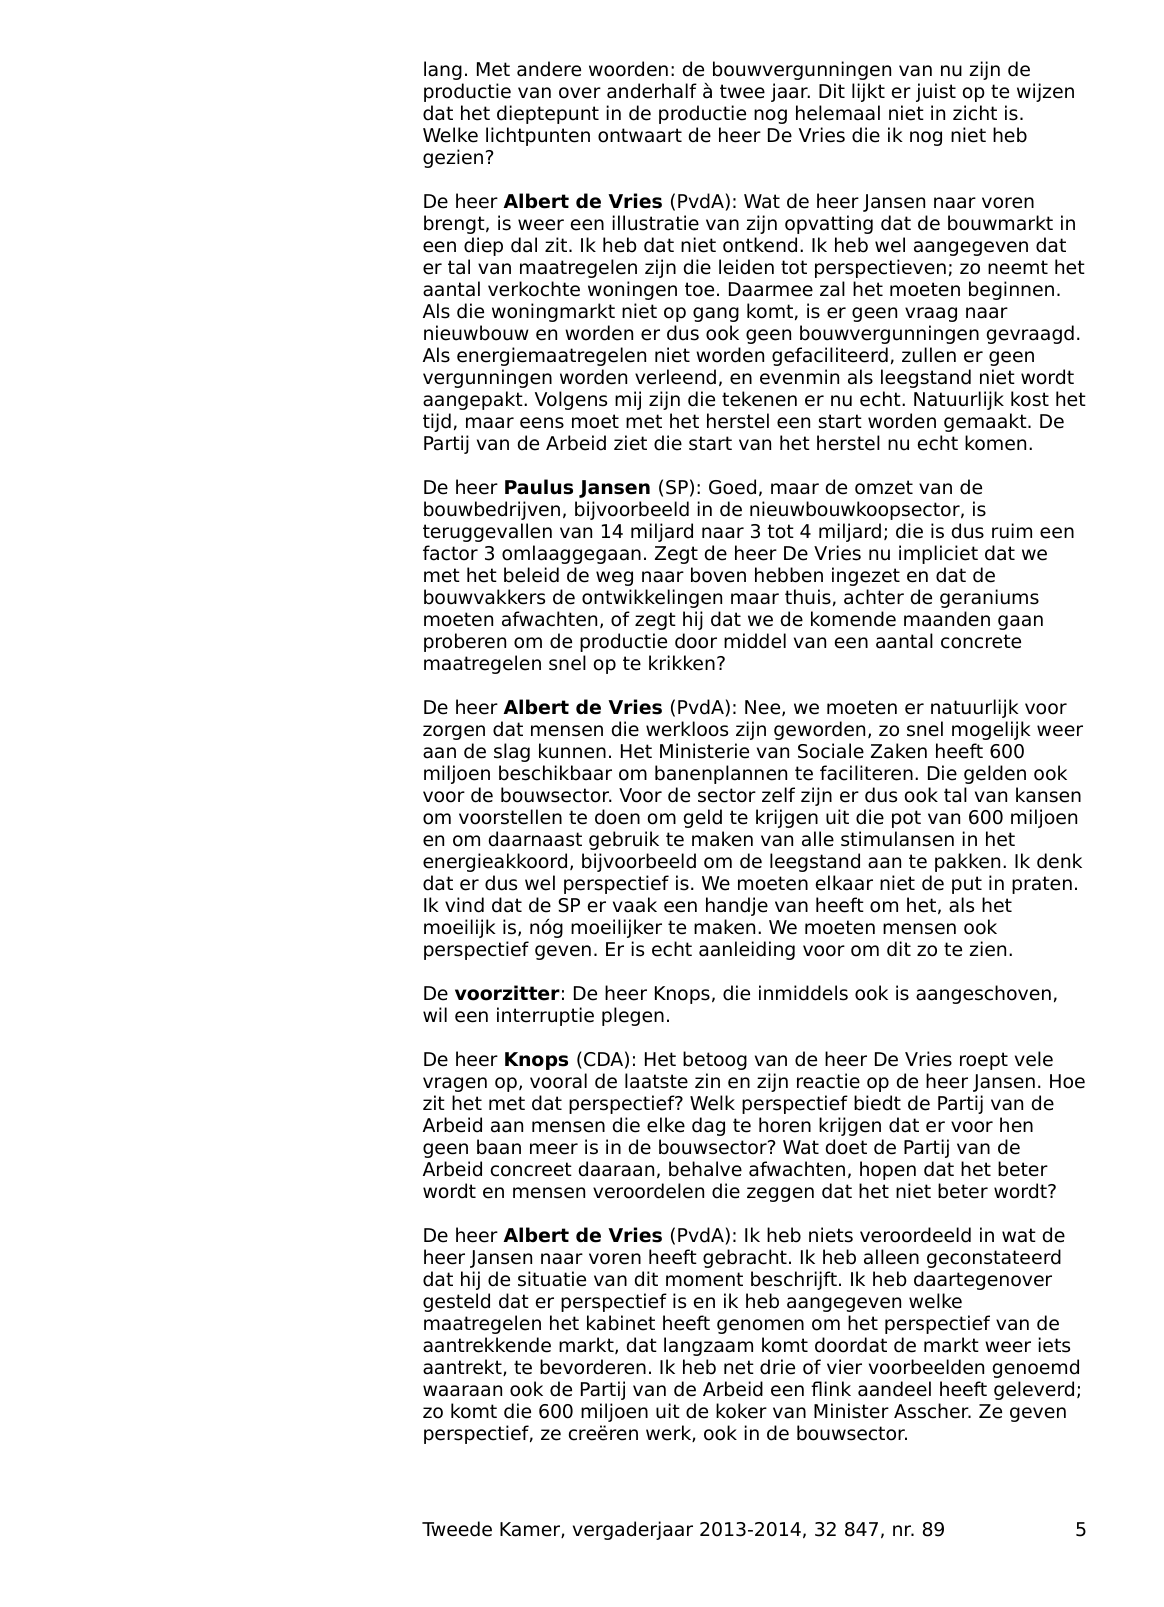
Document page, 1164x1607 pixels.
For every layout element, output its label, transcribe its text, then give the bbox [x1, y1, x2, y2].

text De heer Knops (CDA): Het betoog van de heer De Vries roept vele vragen op, vooral de laatste zin en zijn reactie op de heer Jansen. Hoe zit het met dat perspectief? Welk perspectief biedt de Partij van de Arbeid aan mensen die elke dag te horen krijgen dat er voor hen geen baan meer is in de bouwsector? Wat doet de Partij van de Arbeid concreet daaraan, behalve afwachten, hopen dat het beter wordt en mensen veroordelen die zeggen dat het niet beter wordt? [422, 1049, 1087, 1203]
text De voorzitter: De heer Knops, die inmiddels ook is aangeschoven, wil een interruptie plegen. [422, 983, 1087, 1027]
text De heer Albert de Vries (PvdA): Wat de heer Jansen naar voren brengt, is weer een illustratie van zijn opvatting dat de bouwmarkt in een diep dal zit. Ik heb dat niet ontkend. Ik heb wel aangegeven dat er tal van maatregelen zijn die leiden tot perspectieven; zo neemt het aantal verkochte woningen toe. Daarmee zal het moeten beginnen. Als die woningmarkt niet op gang komt, is er geen vraag naar nieuwbouw en worden er dus ook geen bouwvergunningen gevraagd. Als energiemaatregelen niet worden gefaciliteerd, zullen er geen vergunningen worden verleend, en evenmin als leegstand niet wordt aangepakt. Volgens mij zijn die tekenen er nu echt. Natuurlijk kost het tijd, maar eens moet met het herstel een start worden gemaakt. De Partij van de Arbeid ziet die start van het herstel nu echt komen. [422, 191, 1087, 455]
text De heer Albert de Vries (PvdA): Nee, we moeten er natuurlijk voor zorgen dat mensen die werkloos zijn geworden, zo snel mogelijk weer aan de slag kunnen. Het Ministerie van Sociale Zaken heeft 600 miljoen beschikbaar om banenplannen te faciliteren. Die gelden ook voor de bouwsector. Voor de sector zelf zijn er dus ook tal van kansen om voorstellen te doen om geld te krijgen uit die pot van 600 miljoen en om daarnaast gebruik te maken van alle stimulansen in het energieakkoord, bijvoorbeeld om de leegstand aan te pakken. Ik denk dat er dus wel perspectief is. We moeten elkaar niet de put in praten. Ik vind dat de SP er vaak een handje van heeft om het, als het moeilijk is, nóg moeilijker te maken. We moeten mensen ook perspectief geven. Er is echt aanleiding voor om dit zo te zien. [422, 697, 1087, 961]
text De heer Albert de Vries (PvdA): Ik heb niets veroordeeld in wat de heer Jansen naar voren heeft gebracht. Ik heb alleen geconstateerd dat hij de situatie van dit moment beschrijft. Ik heb daartegenover gesteld dat er perspectief is en ik heb aangegeven welke maatregelen het kabinet heeft genomen om het perspectief van de aantrekkende markt, dat langzaam komt doordat de markt weer iets aantrekt, te bevorderen. Ik heb net drie of vier voorbeelden genoemd waaraan ook de Partij van de Arbeid een flink aandeel heeft geleverd; zo komt die 600 miljoen uit de koker van Minister Asscher. Ze geven perspectief, ze creëren werk, ook in de bouwsector. [422, 1225, 1087, 1445]
text De heer Paulus Jansen (SP): Goed, maar de omzet van de bouwbedrijven, bijvoorbeeld in de nieuwbouwkoopsector, is teruggevallen van 14 miljard naar 3 tot 4 miljard; die is dus ruim een factor 3 omlaaggegaan. Zegt de heer De Vries nu impliciet dat we met het beleid de weg naar boven hebben ingezet en dat de bouwvakkers de ontwikkelingen maar thuis, achter de geraniums moeten afwachten, of zegt hij dat we de komende maanden gaan proberen om de productie door middel van een aantal concrete maatregelen snel op te krikken? [422, 477, 1087, 675]
text lang. Met andere woorden: de bouwvergunningen van nu zijn de productie van over anderhalf à twee jaar. Dit lijkt er juist op te wijzen dat het dieptepunt in de productie nog helemaal niet in zicht is. Welke lichtpunten ontwaart de heer De Vries die ik nog niet heb gezien? [422, 59, 1087, 169]
